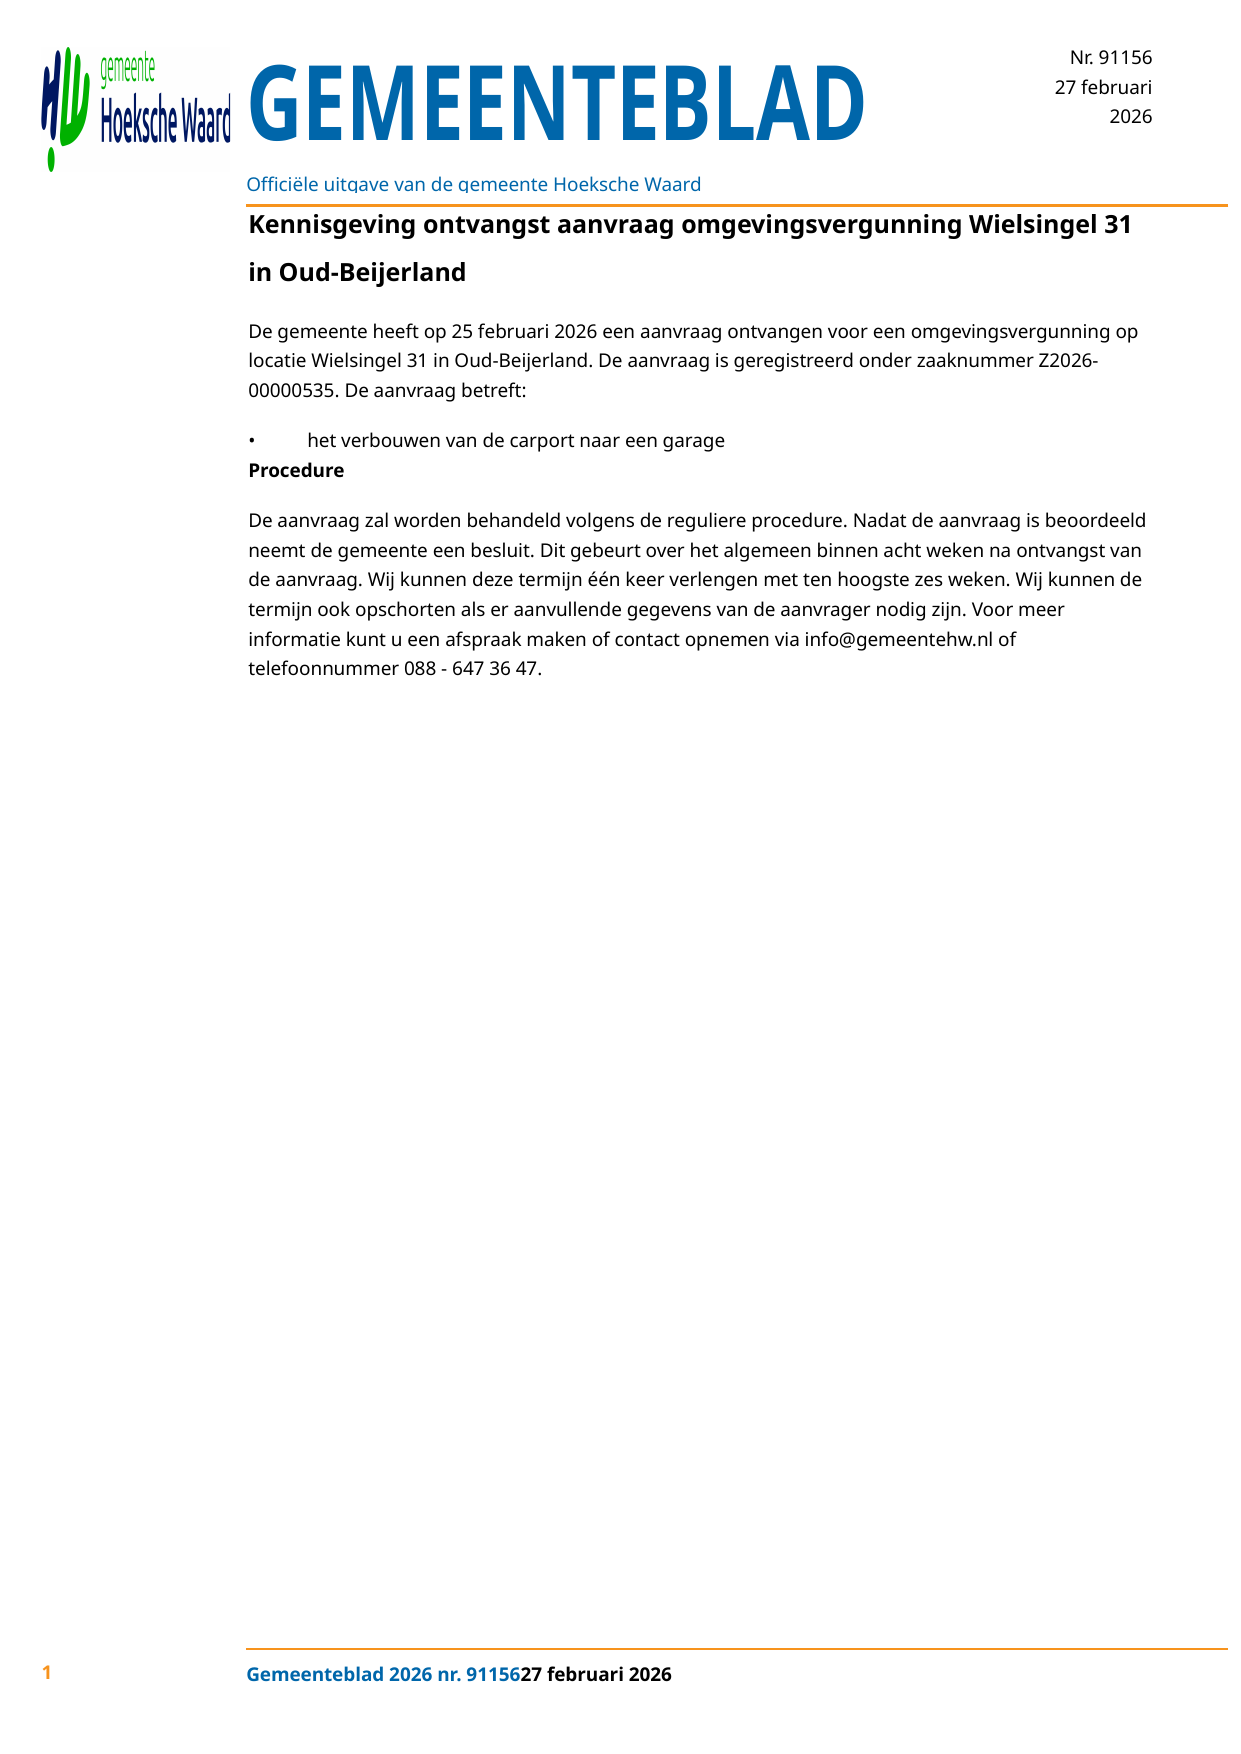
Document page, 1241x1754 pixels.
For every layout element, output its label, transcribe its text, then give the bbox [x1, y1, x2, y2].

text Procedure [248, 457, 1152, 483]
text De gemeente heeft op 25 februari 2026 een aanvraag ontvangen voor een omgevingsvergunning op locatie Wielsingel 31 in Oud-Beijerland. De aanvraag is geregistreerd onder zaaknummer Z2026-00000535. De aanvraag betreft: [248, 318, 1152, 403]
text Kennisgeving ontvangst aanvraag omgevingsvergunning Wielsingel 31 in Oud-Beijerland [248, 207, 1152, 288]
text De aanvraag zal worden behandeld volgens de reguliere procedure. Nadat de aanvraag is beoordeeld neemt de gemeente een besluit. Dit gebeurt over het algemeen binnen acht weken na ontvangst van de aanvraag. Wij kunnen deze termijn één keer verlengen met ten hoogste zes weken. Wij kunnen de termijn ook opschorten als er aanvullende gegevens van de aanvrager nodig zijn. Voor meer informatie kunt u een afspraak maken of contact opnemen via info@gemeentehw.nl of telefoonnummer 088 - 647 36 47. [248, 507, 1152, 681]
picture [41, 47, 231, 172]
list het verbouwen van de carport naar een garage [248, 427, 1152, 453]
